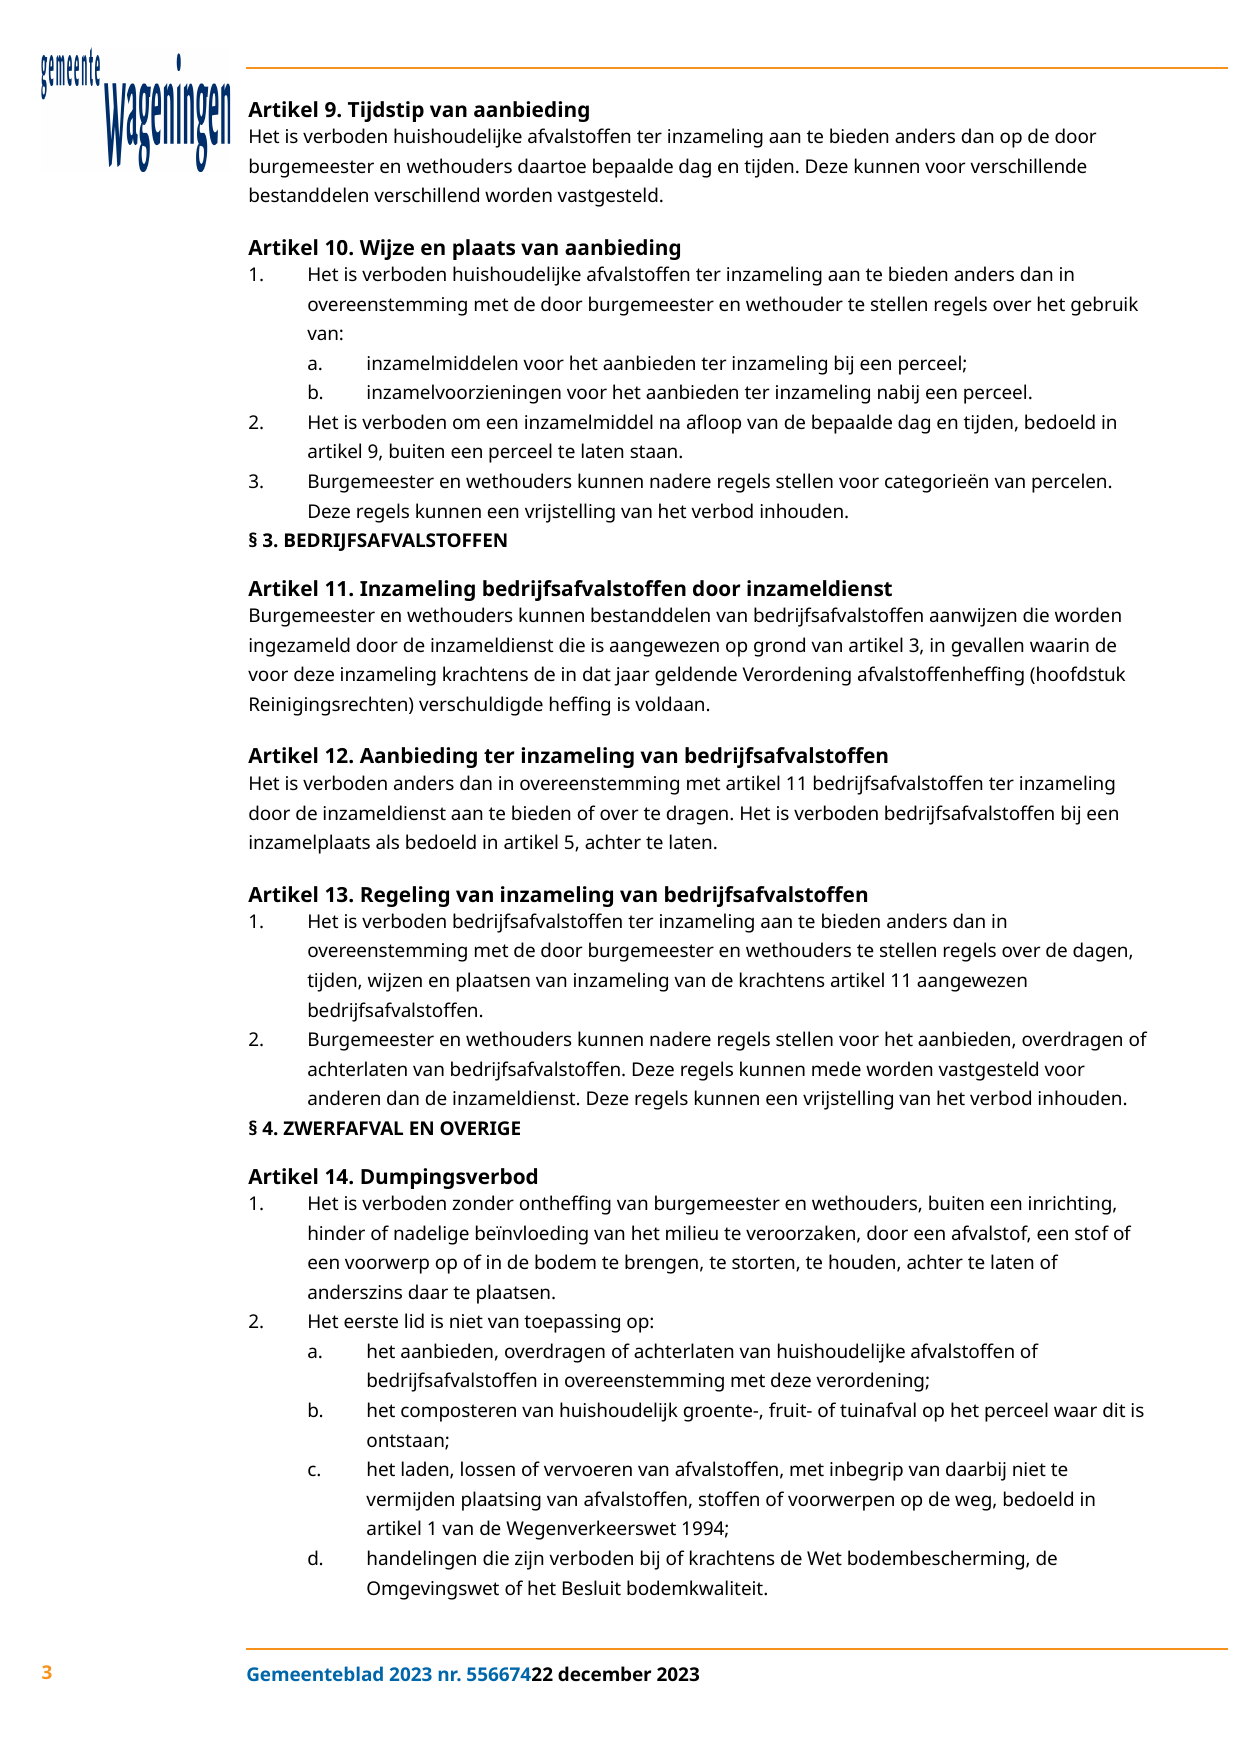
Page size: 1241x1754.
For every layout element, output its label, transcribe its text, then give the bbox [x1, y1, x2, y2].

list het composteren van huishoudelijk groente-, fruit- of tuinafval op het perceel waar dit is ontstaan; [307, 1397, 1152, 1453]
list Het is verboden huishoudelijke afvalstoffen ter inzameling aan te bieden anders dan in overeenstemming met de door burgemeester en wethouder te stellen regels over het gebruik van: [248, 261, 1152, 346]
list handelingen die zijn verboden bij of krachtens de Wet bodembescherming, de Omgevingswet of het Besluit bodemkwaliteit. [307, 1545, 1152, 1601]
list het aanbieden, overdragen of achterlaten van huishoudelijke afvalstoffen of bedrijfsafvalstoffen in overeenstemming met deze verordening; [307, 1338, 1152, 1393]
picture [41, 47, 231, 172]
text § 4. ZWERFAFVAL EN OVERIGE [248, 1115, 1152, 1141]
list Het is verboden om een inzamelmiddel na afloop van de bepaalde dag en tijden, bedoeld in artikel 9, buiten een perceel te laten staan. [248, 409, 1152, 464]
text Het is verboden anders dan in overeenstemming met artikel 11 bedrijfsafvalstoffen ter inzameling door de inzameldienst aan te bieden of over te dragen. Het is verboden bedrijfsafvalstoffen bij een inzamelplaats als bedoeld in artikel 5, achter te laten. [248, 770, 1152, 855]
list Het eerste lid is niet van toepassing op: [248, 1308, 1152, 1334]
text Artikel 12. Aanbieding ter inzameling van bedrijfsafvalstoffen [248, 742, 1152, 770]
text § 3. BEDRIJFSAFVALSTOFFEN [248, 527, 1152, 553]
list Burgemeester en wethouders kunnen nadere regels stellen voor het aanbieden, overdragen of achterlaten van bedrijfsafvalstoffen. Deze regels kunnen mede worden vastgesteld voor anderen dan de inzameldienst. Deze regels kunnen een vrijstelling van het verbod inhouden. [248, 1026, 1152, 1111]
text Artikel 10. Wijze en plaats van aanbieding [248, 233, 1152, 261]
list inzamelmiddelen voor het aanbieden ter inzameling bij een perceel; [307, 350, 1152, 376]
list Het is verboden bedrijfsafvalstoffen ter inzameling aan te bieden anders dan in overeenstemming met de door burgemeester en wethouders te stellen regels over de dagen, tijden, wijzen en plaatsen van inzameling van de krachtens artikel 11 aangewezen bedrijfsafvalstoffen. [248, 908, 1152, 1023]
text Het is verboden huishoudelijke afvalstoffen ter inzameling aan te bieden anders dan op de door burgemeester en wethouders daartoe bepaalde dag en tijden. Deze kunnen voor verschillende bestanddelen verschillend worden vastgesteld. [248, 123, 1152, 208]
list Het is verboden zonder ontheffing van burgemeester en wethouders, buiten een inrichting, hinder of nadelige beïnvloeding van het milieu te veroorzaken, door een afvalstof, een stof of een voorwerp op of in de bodem te brengen, te storten, te houden, achter te laten of anderszins daar te plaatsen. [248, 1190, 1152, 1305]
text Artikel 14. Dumpingsverbod [248, 1162, 1152, 1190]
list het laden, lossen of vervoeren van afvalstoffen, met inbegrip van daarbij niet te vermijden plaatsing van afvalstoffen, stoffen of voorwerpen op de weg, bedoeld in artikel 1 van de Wegenverkeerswet 1994; [307, 1456, 1152, 1541]
text Burgemeester en wethouders kunnen bestanddelen van bedrijfsafvalstoffen aanwijzen die worden ingezameld door de inzameldienst die is aangewezen op grond van artikel 3, in gevallen waarin de voor deze inzameling krachtens de in dat jaar geldende Verordening afvalstoffenheffing (hoofdstuk Reinigingsrechten) verschuldigde heffing is voldaan. [248, 602, 1152, 717]
list Burgemeester en wethouders kunnen nadere regels stellen voor categorieën van percelen. Deze regels kunnen een vrijstelling van het verbod inhouden. [248, 468, 1152, 524]
text Artikel 13. Regeling van inzameling van bedrijfsafvalstoffen [248, 880, 1152, 908]
text Artikel 9. Tijdstip van aanbieding [248, 95, 1152, 123]
text Artikel 11. Inzameling bedrijfsafvalstoffen door inzameldienst [248, 574, 1152, 602]
list inzamelvoorzieningen voor het aanbieden ter inzameling nabij een perceel. [307, 379, 1152, 405]
